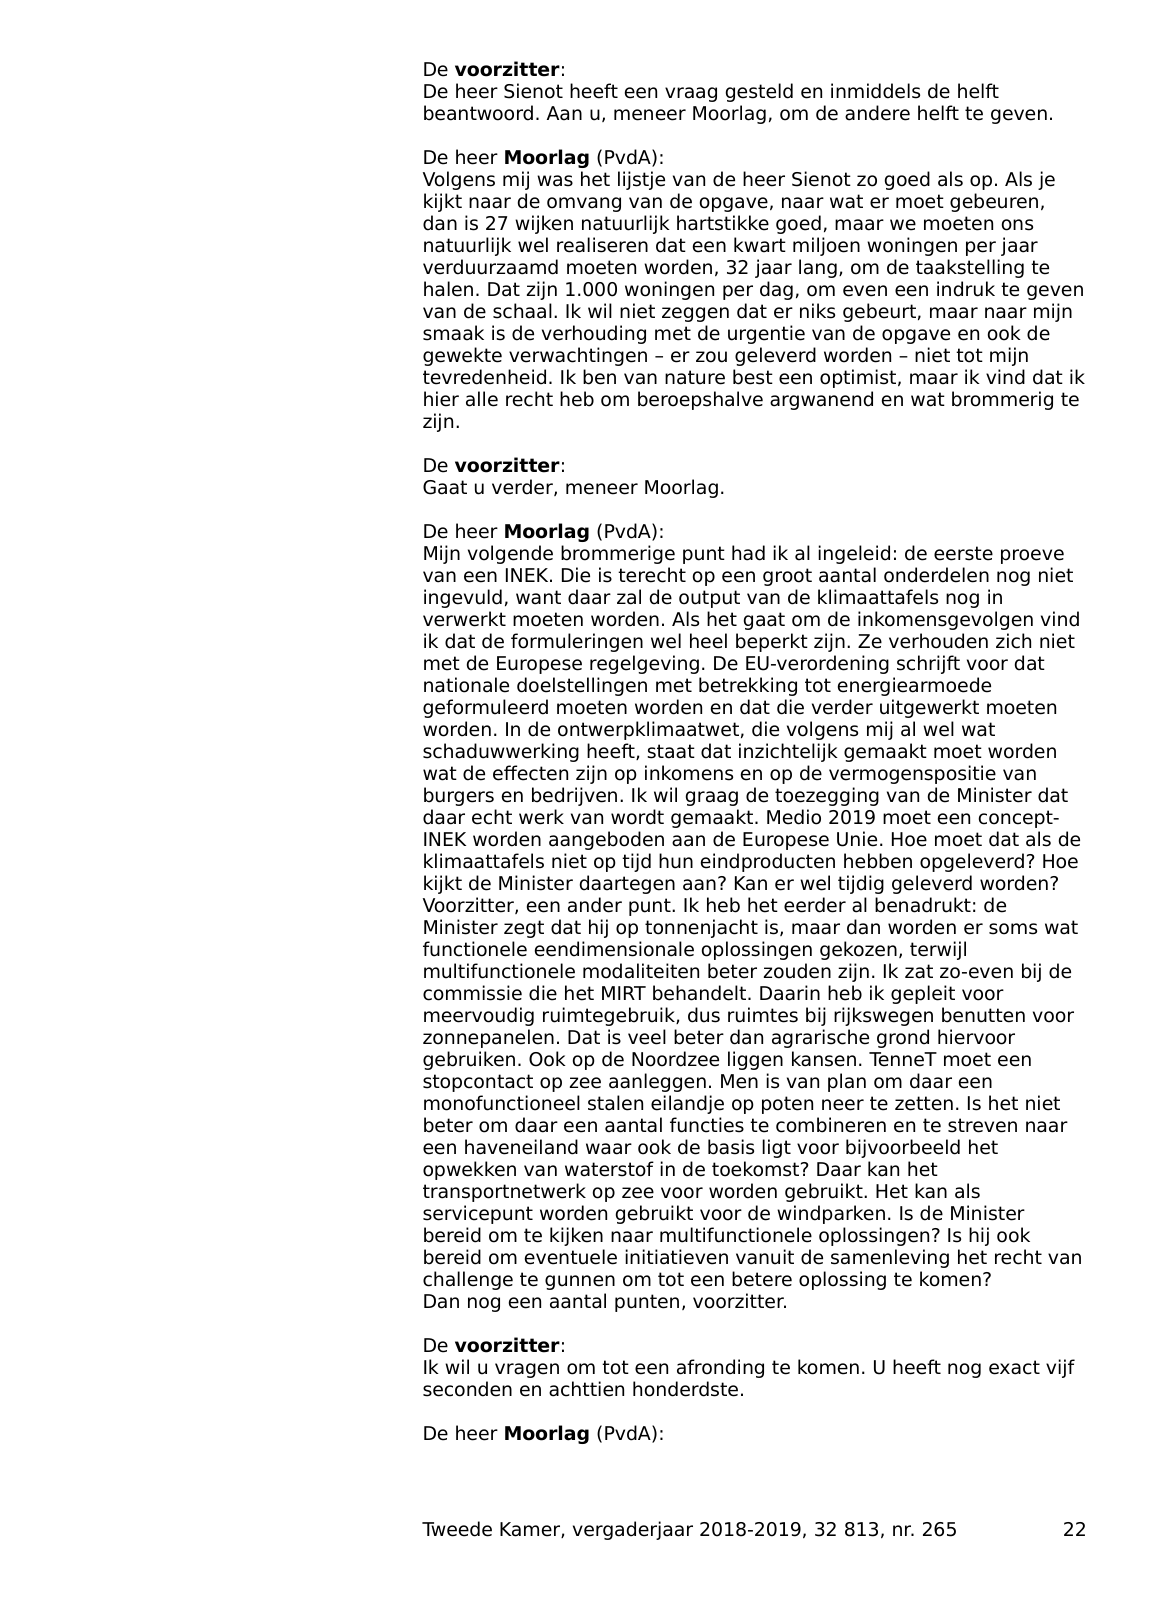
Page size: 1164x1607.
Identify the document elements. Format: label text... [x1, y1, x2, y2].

text De voorzitter: [422, 455, 1087, 477]
text De heer Moorlag (PvdA): [422, 147, 1087, 169]
text Gaat u verder, meneer Moorlag. [422, 477, 1087, 499]
text Volgens mij was het lijstje van de heer Sienot zo goed als op. Als je kijkt naar de omvang van de opgave, naar wat er moet gebeuren, dan is 27 wijken natuurlijk hartstikke goed, maar we moeten ons natuurlijk wel realiseren dat een kwart miljoen woningen per jaar verduurzaamd moeten worden, 32 jaar lang, om de taakstelling te halen. Dat zijn 1.000 woningen per dag, om even een indruk te geven van de schaal. Ik wil niet zeggen dat er niks gebeurt, maar naar mijn smaak is de verhouding met de urgentie van de opgave en ook de gewekte verwachtingen – er zou geleverd worden – niet tot mijn tevredenheid. Ik ben van nature best een optimist, maar ik vind dat ik hier alle recht heb om beroepshalve argwanend en wat brommerig te zijn. [422, 169, 1087, 433]
text Mijn volgende brommerige punt had ik al ingeleid: de eerste proeve van een INEK. Die is terecht op een groot aantal onderdelen nog niet ingevuld, want daar zal de output van de klimaattafels nog in verwerkt moeten worden. Als het gaat om de inkomensgevolgen vind ik dat de formuleringen wel heel beperkt zijn. Ze verhouden zich niet met de Europese regelgeving. De EU-verordening schrijft voor dat nationale doelstellingen met betrekking tot energiearmoede geformuleerd moeten worden en dat die verder uitgewerkt moeten worden. In de ontwerpklimaatwet, die volgens mij al wel wat schaduwwerking heeft, staat dat inzichtelijk gemaakt moet worden wat de effecten zijn op inkomens en op de vermogenspositie van burgers en bedrijven. Ik wil graag de toezegging van de Minister dat daar echt werk van wordt gemaakt. Medio 2019 moet een concept-INEK worden aangeboden aan de Europese Unie. Hoe moet dat als de klimaattafels niet op tijd hun eindproducten hebben opgeleverd? Hoe kijkt de Minister daartegen aan? Kan er wel tijdig geleverd worden? [422, 543, 1087, 895]
text De heer Moorlag (PvdA): [422, 1423, 1087, 1445]
text De voorzitter: [422, 1335, 1087, 1357]
text De voorzitter: [422, 59, 1087, 81]
text Dan nog een aantal punten, voorzitter. [422, 1291, 1087, 1312]
text De heer Moorlag (PvdA): [422, 521, 1087, 543]
text Ik wil u vragen om tot een afronding te komen. U heeft nog exact vijf seconden en achttien honderdste. [422, 1357, 1087, 1401]
text De heer Sienot heeft een vraag gesteld en inmiddels de helft beantwoord. Aan u, meneer Moorlag, om de andere helft te geven. [422, 81, 1087, 125]
text Voorzitter, een ander punt. Ik heb het eerder al benadrukt: de Minister zegt dat hij op tonnenjacht is, maar dan worden er soms wat functionele eendimensionale oplossingen gekozen, terwijl multifunctionele modaliteiten beter zouden zijn. Ik zat zo-even bij de commissie die het MIRT behandelt. Daarin heb ik gepleit voor meervoudig ruimtegebruik, dus ruimtes bij rijkswegen benutten voor zonnepanelen. Dat is veel beter dan agrarische grond hiervoor gebruiken. Ook op de Noordzee liggen kansen. TenneT moet een stopcontact op zee aanleggen. Men is van plan om daar een monofunctioneel stalen eilandje op poten neer te zetten. Is het niet beter om daar een aantal functies te combineren en te streven naar een haveneiland waar ook de basis ligt voor bijvoorbeeld het opwekken van waterstof in de toekomst? Daar kan het transportnetwerk op zee voor worden gebruikt. Het kan als servicepunt worden gebruikt voor de windparken. Is de Minister bereid om te kijken naar multifunctionele oplossingen? Is hij ook bereid om eventuele initiatieven vanuit de samenleving het recht van challenge te gunnen om tot een betere oplossing te komen? [422, 895, 1087, 1291]
